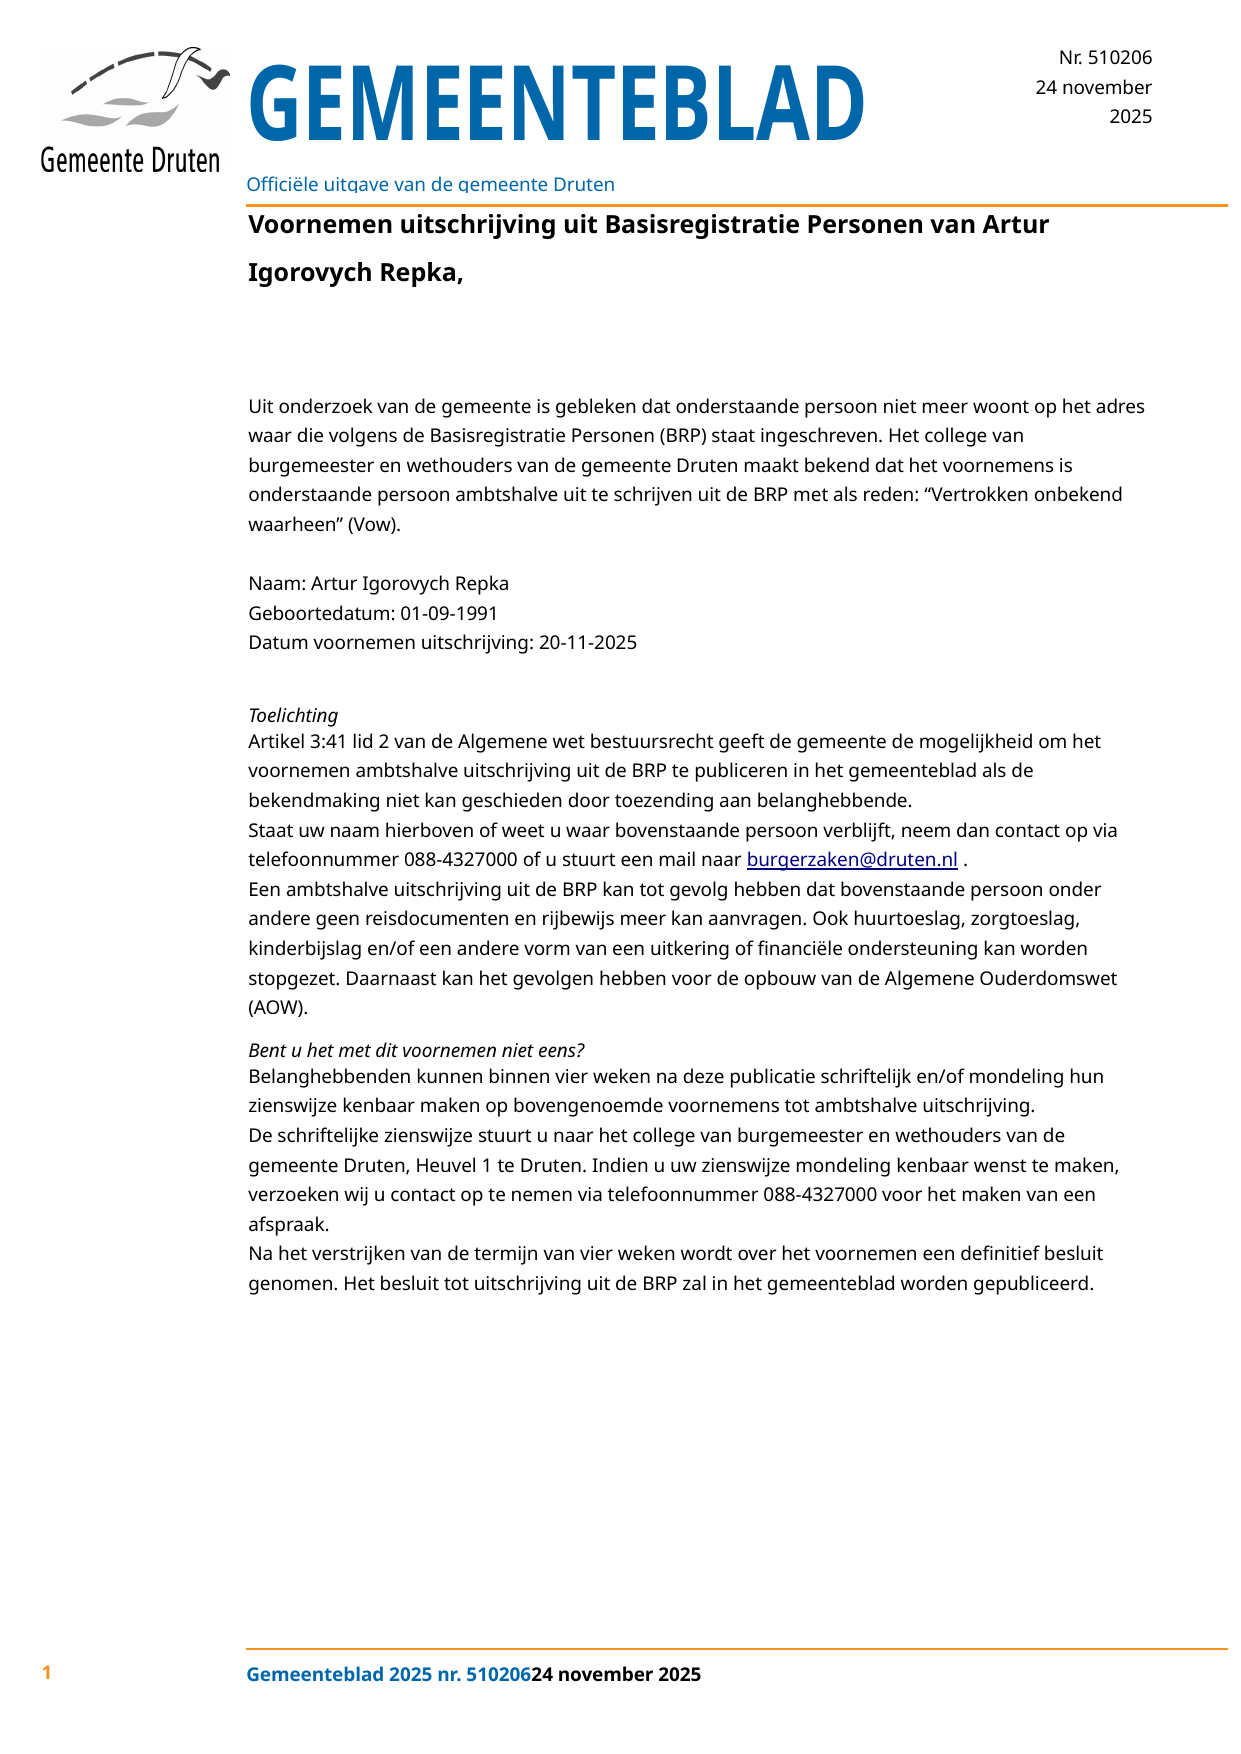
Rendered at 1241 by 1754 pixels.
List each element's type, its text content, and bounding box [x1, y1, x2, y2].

text De schriftelijke zienswijze stuurt u naar het college van burgemeester en wethouders van de gemeente Druten, Heuvel 1 te Druten. Indien u uw zienswijze mondeling kenbaar wenst te maken, verzoeken wij u contact op te nemen via telefoonnummer 088-4327000 voor het maken van een afspraak. [248, 1122, 1152, 1237]
text Bent u het met dit voornemen niet eens? [248, 1037, 1152, 1063]
text Datum voornemen uitschrijving: 20-11-2025 [248, 629, 1152, 655]
text Toelichting [248, 702, 1152, 728]
text Staat uw naam hierboven of weet u waar bovenstaande persoon verblijft, neem dan contact op via telefoonnummer 088-4327000 of u stuurt een mail naar burgerzaken@druten.nl . [248, 817, 1152, 872]
text Artikel 3:41 lid 2 van de Algemene wet bestuursrecht geeft de gemeente de mogelijkheid om het voornemen ambtshalve uitschrijving uit de BRP te publiceren in het gemeenteblad als de bekendmaking niet kan geschieden door toezending aan belanghebbende. [248, 728, 1152, 813]
text Naam: Artur Igorovych Repka [248, 570, 1152, 596]
text Voornemen uitschrijving uit Basisregistratie Personen van Artur Igorovych Repka, [248, 207, 1152, 288]
text Uit onderzoek van de gemeente is gebleken dat onderstaande persoon niet meer woont op het adres waar die volgens de Basisregistratie Personen (BRP) staat ingeschreven. Het college van burgemeester en wethouders van de gemeente Druten maakt bekend dat het voornemens is onderstaande persoon ambtshalve uit te schrijven uit de BRP met als reden: “Vertrokken onbekend waarheen” (Vow). [248, 393, 1152, 537]
text Na het verstrijken van de termijn van vier weken wordt over het voornemen een definitief besluit genomen. Het besluit tot uitschrijving uit de BRP zal in het gemeenteblad worden gepubliceerd. [248, 1241, 1152, 1296]
text Belanghebbenden kunnen binnen vier weken na deze publicatie schriftelijk en/of mondeling hun zienswijze kenbaar maken op bovengenoemde voornemens tot ambtshalve uitschrijving. [248, 1063, 1152, 1118]
text Een ambtshalve uitschrijving uit de BRP kan tot gevolg hebben dat bovenstaande persoon onder andere geen reisdocumenten en rijbewijs meer kan aanvragen. Ook huurtoeslag, zorgtoeslag, kinderbijslag en/of een andere vorm van een uitkering of financiële ondersteuning kan worden stopgezet. Daarnaast kan het gevolgen hebben voor de opbouw van de Algemene Ouderdomswet (AOW). [248, 876, 1152, 1020]
text Geboortedatum: 01-09-1991 [248, 600, 1152, 626]
picture [41, 47, 231, 172]
